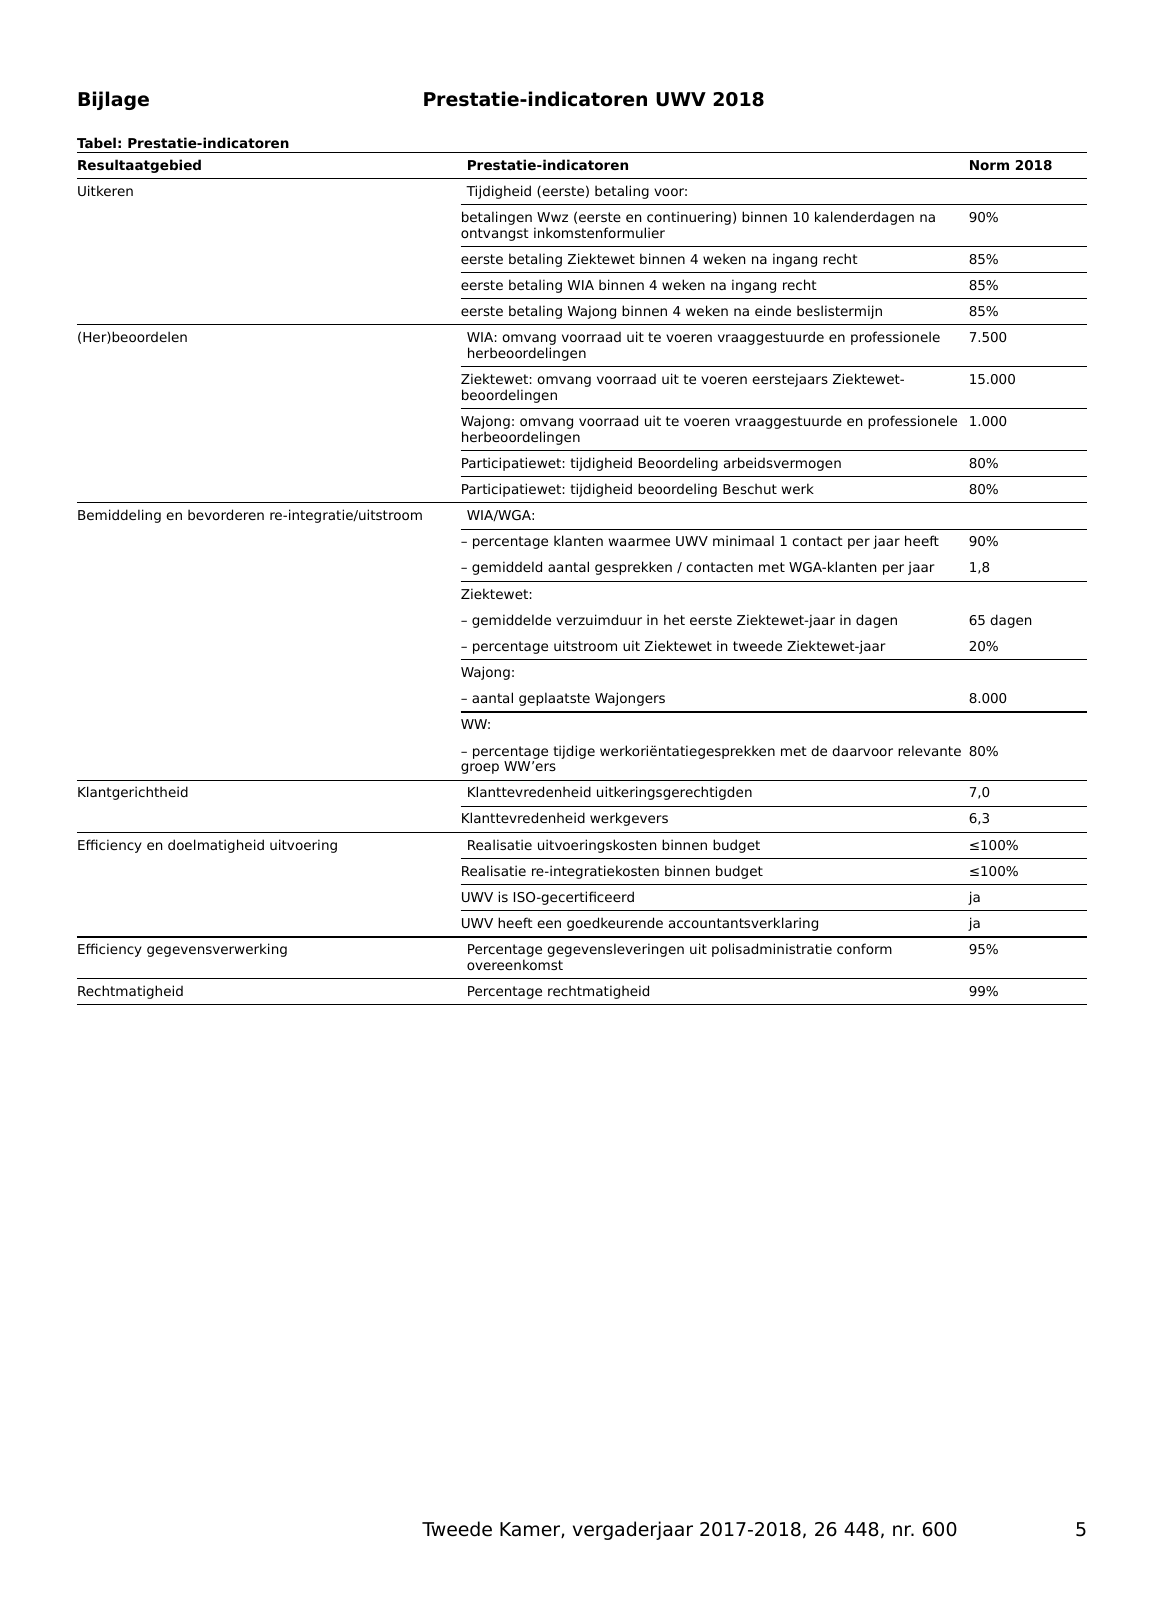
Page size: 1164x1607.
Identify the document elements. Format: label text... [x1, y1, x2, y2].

table_cell ≤100% [963, 859, 1087, 884]
table_cell Ziektewet: omvang voorraad uit te voeren eerstejaars Ziektewet-beoordelingen [461, 367, 963, 408]
table_cell 20% [963, 633, 1087, 659]
table_cell Wajong: [461, 660, 963, 685]
table_cell [963, 582, 1087, 607]
table_cell – aantal geplaatste Wajongers [461, 685, 963, 711]
table_cell 85% [963, 247, 1087, 272]
table_cell WW: [461, 713, 963, 738]
table_cell 7.500 [963, 325, 1087, 366]
table_cell UWV heeft een goedkeurende accountantsverklaring [461, 911, 963, 936]
table_cell 99% [963, 979, 1087, 1004]
table_cell eerste betaling WIA binnen 4 weken na ingang recht [461, 273, 963, 298]
table_cell Norm 2018 [963, 153, 1087, 178]
table_cell 65 dagen [963, 607, 1087, 633]
table_cell UWV is ISO-gecertificeerd [461, 885, 963, 910]
table_cell Resultaatgebied [77, 153, 461, 178]
table_cell (Her)beoordelen [77, 325, 461, 502]
table_cell [963, 179, 1087, 204]
table_cell ≤100% [963, 833, 1087, 858]
table_header Tabel: Prestatie-indicatoren [77, 136, 1087, 152]
table_cell Efficiency en doelmatigheid uitvoering [77, 833, 461, 936]
table_cell – gemiddeld aantal gesprekken / contacten met WGA-klanten per jaar [461, 555, 963, 581]
table_cell – percentage tijdige werkoriëntatiegesprekken met de daarvoor relevante groep WW’ers [461, 738, 963, 779]
table_cell Participatiewet: tijdigheid Beoordeling arbeidsvermogen [461, 451, 963, 476]
table_cell eerste betaling Ziektewet binnen 4 weken na ingang recht [461, 247, 963, 272]
table_cell Realisatie uitvoeringskosten binnen budget [461, 833, 963, 858]
table_cell betalingen Wwz (eerste en continuering) binnen 10 kalenderdagen na ontvangst inkomstenformulier [461, 205, 963, 246]
table_cell Rechtmatigheid [77, 979, 461, 1004]
table_cell ja [963, 885, 1087, 910]
table_cell [963, 503, 1087, 528]
table_cell – percentage uitstroom uit Ziektewet in tweede Ziektewet-jaar [461, 633, 963, 659]
table_cell Bemiddeling en bevorderen re-integratie/uitstroom [77, 503, 461, 779]
table_cell – percentage klanten waarmee UWV minimaal 1 contact per jaar heeft [461, 530, 963, 554]
table_cell 80% [963, 738, 1087, 779]
table_cell Klanttevredenheid uitkeringsgerechtigden [461, 781, 963, 806]
table_cell Klanttevredenheid werkgevers [461, 807, 963, 832]
table_cell 85% [963, 299, 1087, 324]
subtitle Bijlage Prestatie-indicatoren UWV 2018 [77, 89, 1087, 111]
table_cell [963, 713, 1087, 738]
table_cell Percentage gegevensleveringen uit polisadministratie conform overeenkomst [461, 938, 963, 978]
table_cell 7,0 [963, 781, 1087, 806]
table_cell Uitkeren [77, 179, 461, 324]
table_cell Participatiewet: tijdigheid beoordeling Beschut werk [461, 477, 963, 502]
table_cell 15.000 [963, 367, 1087, 408]
table_cell 90% [963, 530, 1087, 554]
table_cell WIA: omvang voorraad uit te voeren vraaggestuurde en professionele herbeoordelingen [461, 325, 963, 366]
table_cell Realisatie re-integratiekosten binnen budget [461, 859, 963, 884]
table_cell 1,8 [963, 555, 1087, 581]
table_cell 6,3 [963, 807, 1087, 832]
table_cell eerste betaling Wajong binnen 4 weken na einde beslistermijn [461, 299, 963, 324]
table_cell Klantgerichtheid [77, 781, 461, 832]
table_cell – gemiddelde verzuimduur in het eerste Ziektewet-jaar in dagen [461, 607, 963, 633]
table_cell ja [963, 911, 1087, 936]
table_cell 1.000 [963, 409, 1087, 450]
table_cell Wajong: omvang voorraad uit te voeren vraaggestuurde en professionele herbeoordelingen [461, 409, 963, 450]
table_cell 80% [963, 477, 1087, 502]
table_cell Percentage rechtmatigheid [461, 979, 963, 1004]
table_cell WIA/WGA: [461, 503, 963, 528]
table_cell Efficiency gegevensverwerking [77, 938, 461, 978]
table_cell [963, 660, 1087, 685]
table_cell 85% [963, 273, 1087, 298]
table_cell Prestatie-indicatoren [461, 153, 963, 178]
table_cell 95% [963, 938, 1087, 978]
table_cell 8.000 [963, 685, 1087, 711]
table_cell Ziektewet: [461, 582, 963, 607]
table_cell 90% [963, 205, 1087, 246]
table_cell Tijdigheid (eerste) betaling voor: [461, 179, 963, 204]
table_cell 80% [963, 451, 1087, 476]
